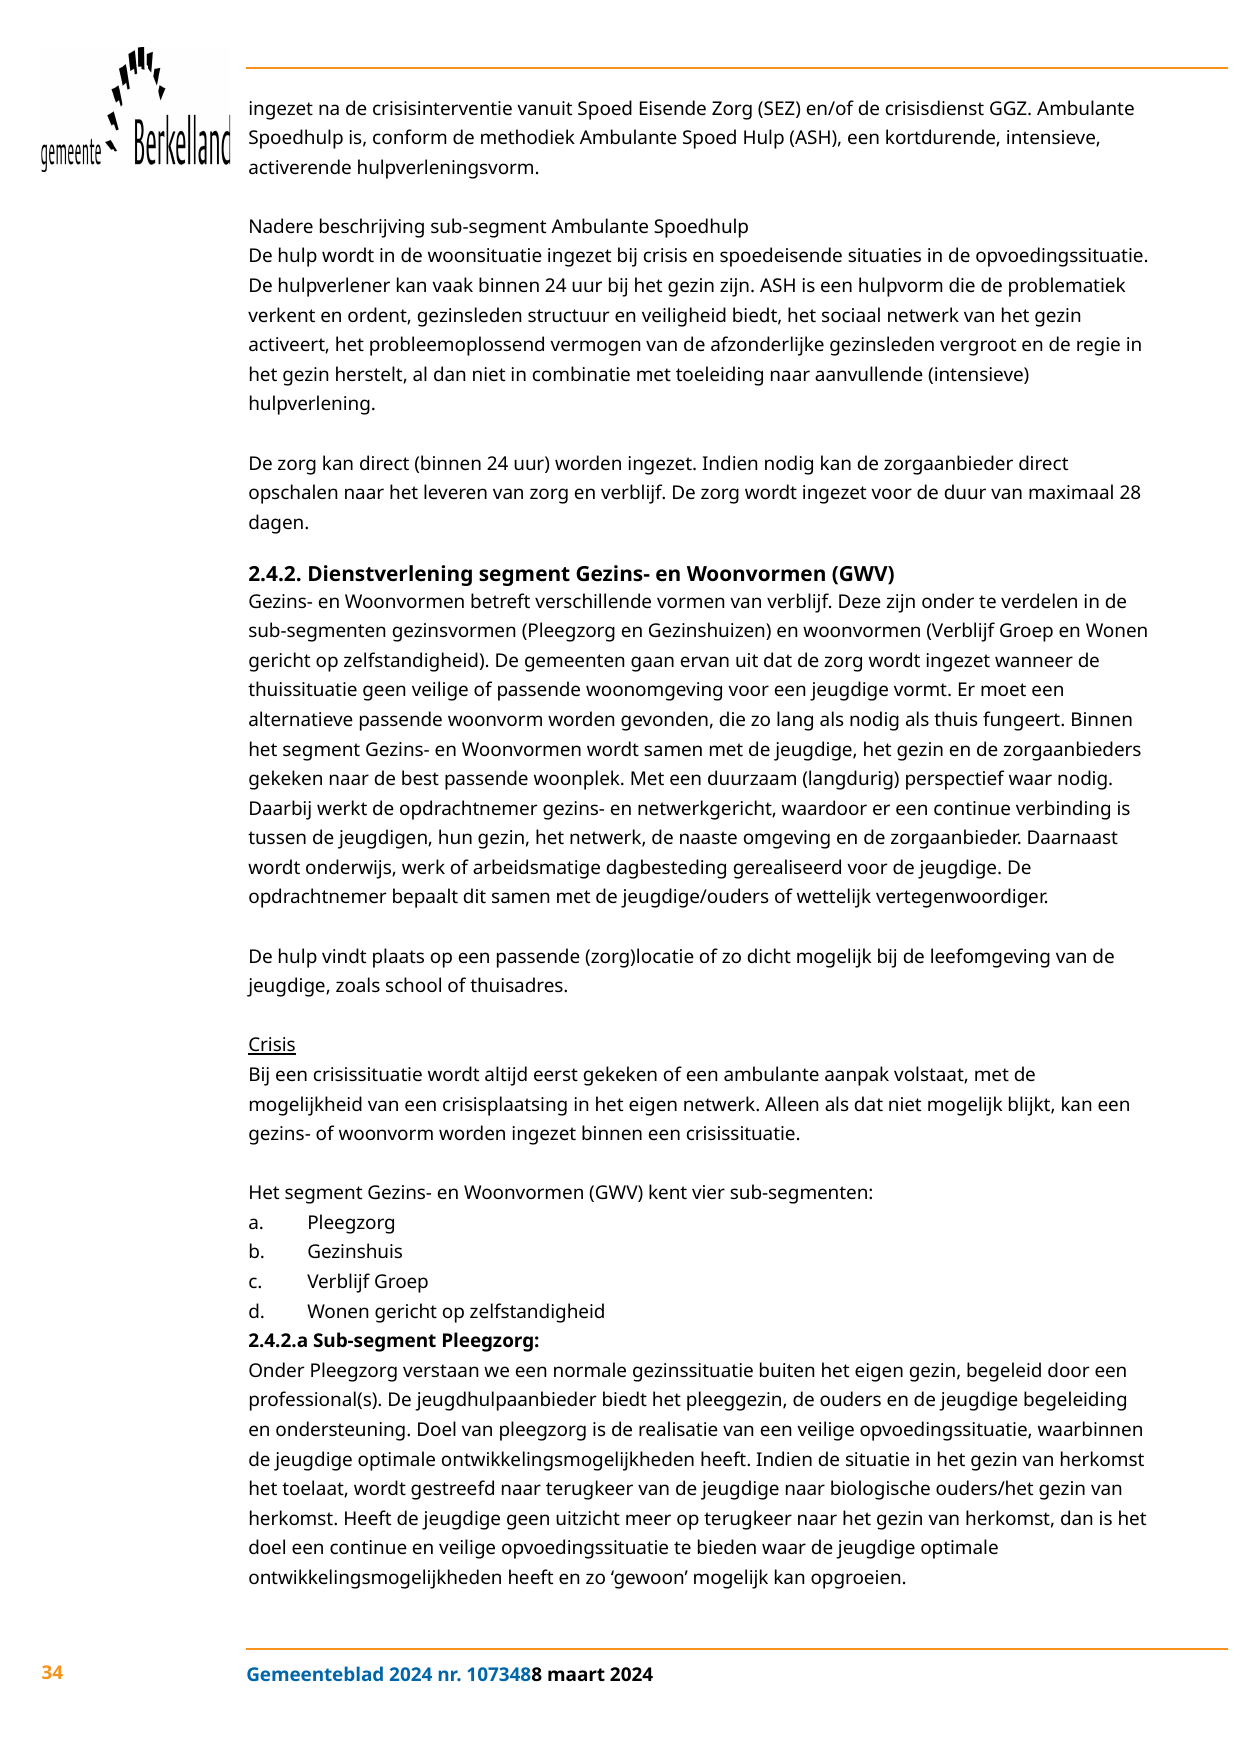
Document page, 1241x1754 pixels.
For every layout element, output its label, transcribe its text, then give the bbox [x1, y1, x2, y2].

text Onder Pleegzorg verstaan we een normale gezinssituatie buiten het eigen gezin, begeleid door een professional(s). De jeugdhulpaanbieder biedt het pleeggezin, de ouders en de jeugdige begeleiding en ondersteuning. Doel van pleegzorg is de realisatie van een veilige opvoedingssituatie, waarbinnen de jeugdige optimale ontwikkelingsmogelijkheden heeft. Indien de situatie in het gezin van herkomst het toelaat, wordt gestreefd naar terugkeer van de jeugdige naar biologische ouders/het gezin van herkomst. Heeft de jeugdige geen uitzicht meer op terugkeer naar het gezin van herkomst, dan is het doel een continue en veilige opvoedingssituatie te bieden waar de jeugdige optimale ontwikkelingsmogelijkheden heeft en zo ‘gewoon’ mogelijk kan opgroeien. [248, 1357, 1152, 1590]
picture [41, 47, 231, 172]
text 2.4.2.a Sub-segment Pleegzorg: [248, 1327, 1152, 1353]
text Crisis [248, 1032, 1152, 1057]
text De hulp vindt plaats op een passende (zorg)locatie of zo dicht mogelijk bij de leefomgeving van de jeugdige, zoals school of thuisadres. [248, 943, 1152, 998]
text De hulp wordt in de woonsituatie ingezet bij crisis en spoedeisende situaties in de opvoedingssituatie. De hulpverlener kan vaak binnen 24 uur bij het gezin zijn. ASH is een hulpvorm die de problematiek verkent en ordent, gezinsleden structuur en veiligheid biedt, het sociaal netwerk van het gezin activeert, het probleemoplossend vermogen van de afzonderlijke gezinsleden vergroot en de regie in het gezin herstelt, al dan niet in combinatie met toeleiding naar aanvullende (intensieve) hulpverlening. [248, 243, 1152, 416]
list Verblijf Groep [248, 1268, 1152, 1294]
text Nadere beschrijving sub-segment Ambulante Spoedhulp [248, 213, 1152, 239]
text Bij een crisissituatie wordt altijd eerst gekeken of een ambulante aanpak volstaat, met de mogelijkheid van een crisisplaatsing in het eigen netwerk. Alleen als dat niet mogelijk blijkt, kan een gezins- of woonvorm worden ingezet binnen een crisissituatie. [248, 1061, 1152, 1146]
text Gezins- en Woonvormen betreft verschillende vormen van verblijf. Deze zijn onder te verdelen in de sub-segmenten gezinsvormen (Pleegzorg en Gezinshuizen) en woonvormen (Verblijf Groep en Wonen gericht op zelfstandigheid). De gemeenten gaan ervan uit dat de zorg wordt ingezet wanneer de thuissituatie geen veilige of passende woonomgeving voor een jeugdige vormt. Er moet een alternatieve passende woonvorm worden gevonden, die zo lang als nodig als thuis fungeert. Binnen het segment Gezins- en Woonvormen wordt samen met de jeugdige, het gezin en de zorgaanbieders gekeken naar de best passende woonplek. Met een duurzaam (langdurig) perspectief waar nodig. Daarbij werkt de opdrachtnemer gezins- en netwerkgericht, waardoor er een continue verbinding is tussen de jeugdigen, hun gezin, het netwerk, de naaste omgeving en de zorgaanbieder. Daarnaast wordt onderwijs, werk of arbeidsmatige dagbesteding gerealiseerd voor de jeugdige. De opdrachtnemer bepaalt dit samen met de jeugdige/ouders of wettelijk vertegenwoordiger. [248, 588, 1152, 909]
list Pleegzorg [248, 1209, 1152, 1235]
text Het segment Gezins- en Woonvormen (GWV) kent vier sub-segmenten: [248, 1179, 1152, 1205]
text ingezet na de crisisinterventie vanuit Spoed Eisende Zorg (SEZ) en/of de crisisdienst GGZ. Ambulante Spoedhulp is, conform de methodiek Ambulante Spoed Hulp (ASH), een kortdurende, intensieve, activerende hulpverleningsvorm. [248, 95, 1152, 180]
text 2.4.2. Dienstverlening segment Gezins- en Woonvormen (GWV) [248, 559, 1152, 588]
text De zorg kan direct (binnen 24 uur) worden ingezet. Indien nodig kan de zorgaanbieder direct opschalen naar het leveren van zorg en verblijf. De zorg wordt ingezet voor de duur van maximaal 28 dagen. [248, 450, 1152, 535]
list Gezinshuis [248, 1239, 1152, 1264]
list Wonen gericht op zelfstandigheid [248, 1298, 1152, 1323]
